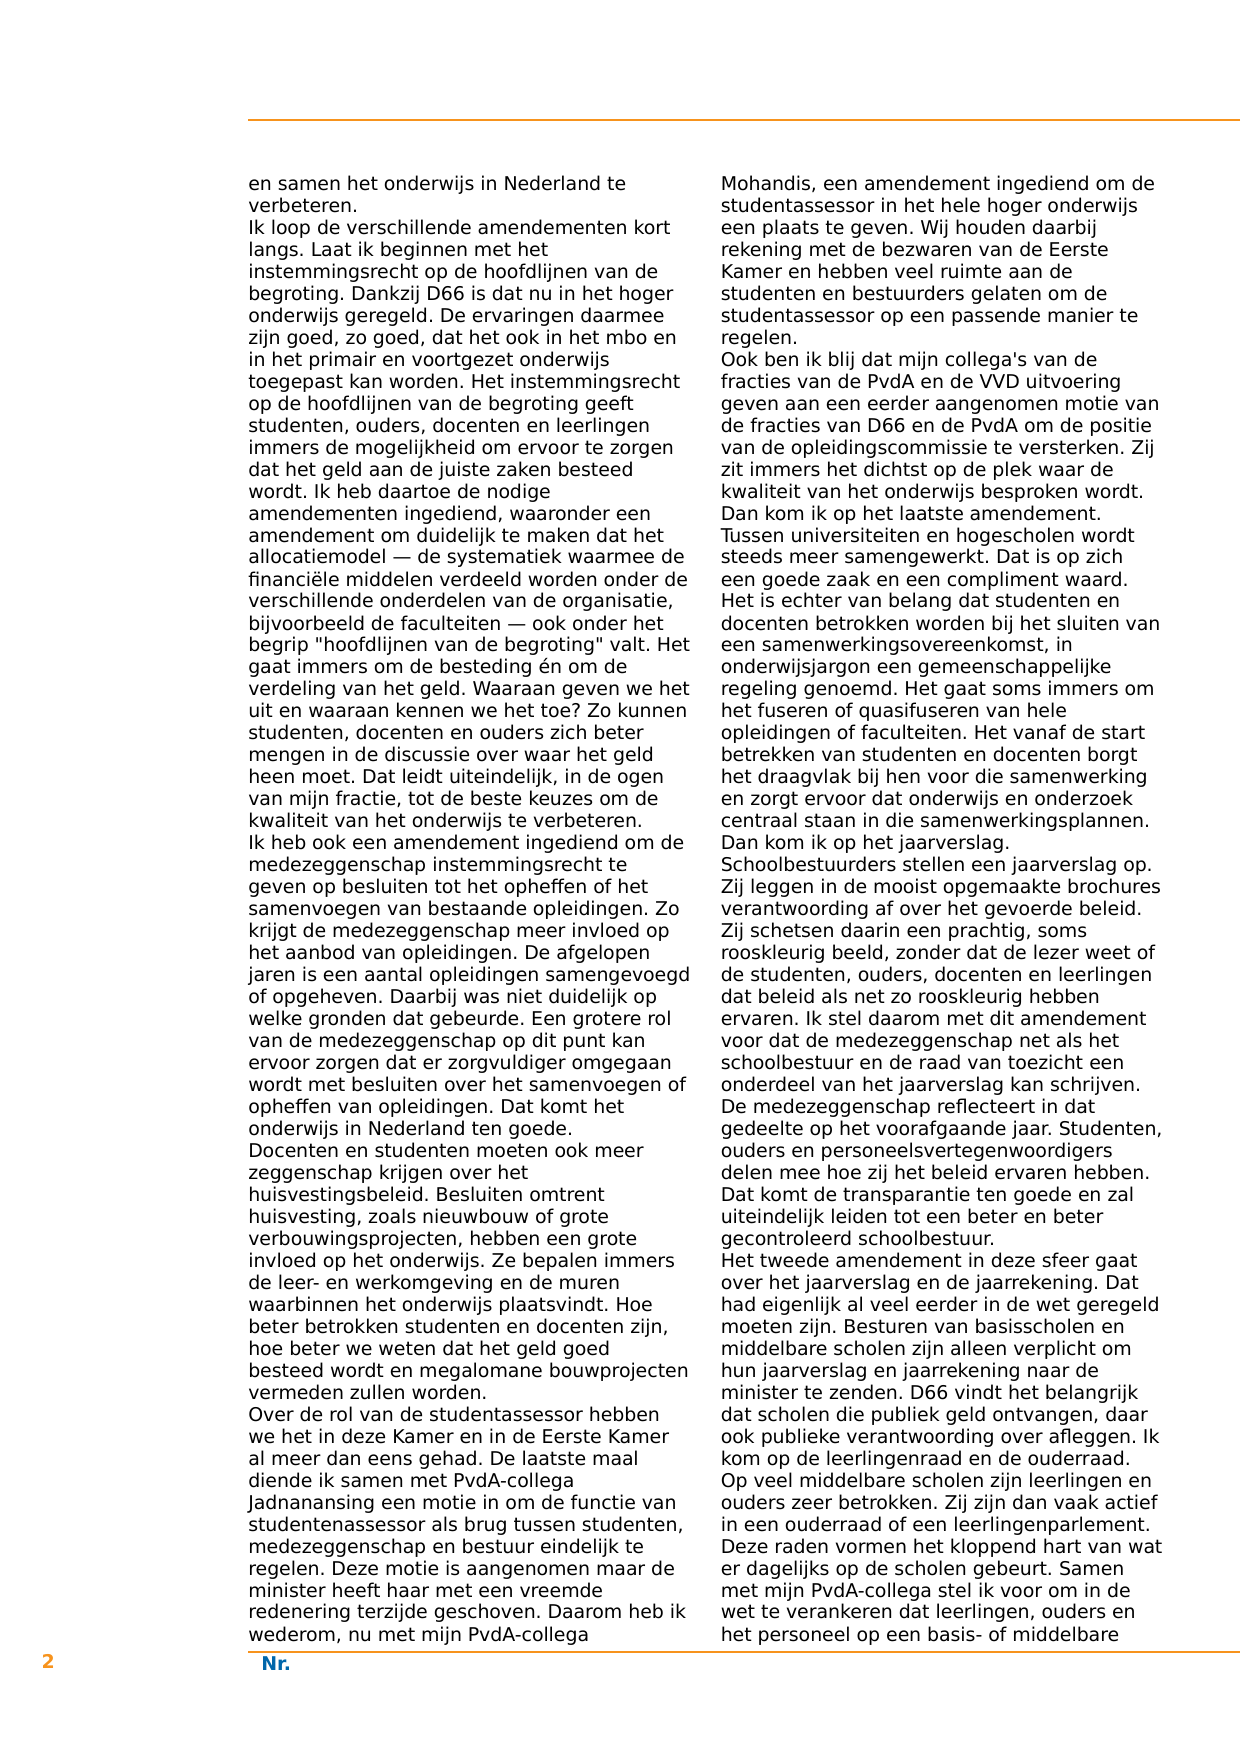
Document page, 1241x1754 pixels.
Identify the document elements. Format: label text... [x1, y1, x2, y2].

text Over de rol van de studentassessor hebben we het in deze Kamer en in de Eerste Kamer al meer dan eens gehad. De laatste maal diende ik samen met PvdA-collega Jadnanansing een motie in om de functie van studentenassessor als brug tussen studenten, medezeggenschap en bestuur eindelijk te regelen. Deze motie is aangenomen maar de minister heeft haar met een vreemde redenering terzijde geschoven. Daarom heb ik wederom, nu met mijn PvdA-collega [248, 1404, 691, 1645]
text Dan kom ik op het laatste amendement. Tussen universiteiten en hogescholen wordt steeds meer samengewerkt. Dat is op zich een goede zaak en een compliment waard. Het is echter van belang dat studenten en docenten betrokken worden bij het sluiten van een samenwerkingsovereenkomst, in onderwijsjargon een gemeenschappelijke regeling genoemd. Het gaat soms immers om het fuseren of quasifuseren van hele opleidingen of faculteiten. Het vanaf de start betrekken van studenten en docenten borgt het draagvlak bij hen voor die samenwerking en zorgt ervoor dat onderwijs en onderzoek centraal staan in die samenwerkingsplannen. [721, 502, 1163, 832]
text Ik heb ook een amendement ingediend om de medezeggenschap instemmingsrecht te geven op besluiten tot het opheffen of het samenvoegen van bestaande opleidingen. Zo krijgt de medezeggenschap meer invloed op het aanbod van opleidingen. De afgelopen jaren is een aantal opleidingen samengevoegd of opgeheven. Daarbij was niet duidelijk op welke gronden dat gebeurde. Een grotere rol van de medezeggenschap op dit punt kan ervoor zorgen dat er zorgvuldiger omgegaan wordt met besluiten over het samenvoegen of opheffen van opleidingen. Dat komt het onderwijs in Nederland ten goede. [248, 832, 691, 1140]
text Mohandis, een amendement ingediend om de studentassessor in het hele hoger onderwijs een plaats te geven. Wij houden daarbij rekening met de bezwaren van de Eerste Kamer en hebben veel ruimte aan de studenten en bestuurders gelaten om de studentassessor op een passende manier te regelen. [721, 173, 1163, 349]
text Dan kom ik op het jaarverslag. Schoolbestuurders stellen een jaarverslag op. Zij leggen in de mooist opgemaakte brochures verantwoording af over het gevoerde beleid. Zij schetsen daarin een prachtig, soms rooskleurig beeld, zonder dat de lezer weet of de studenten, ouders, docenten en leerlingen dat beleid als net zo rooskleurig hebben ervaren. Ik stel daarom met dit amendement voor dat de medezeggenschap net als het schoolbestuur en de raad van toezicht een onderdeel van het jaarverslag kan schrijven. De medezeggenschap reflecteert in dat gedeelte op het voorafgaande jaar. Studenten, ouders en personeelsvertegenwoordigers delen mee hoe zij het beleid ervaren hebben. Dat komt de transparantie ten goede en zal uiteindelijk leiden tot een beter en beter gecontroleerd schoolbestuur. [721, 832, 1163, 1250]
text Ook ben ik blij dat mijn collega's van de fracties van de PvdA en de VVD uitvoering geven aan een eerder aangenomen motie van de fracties van D66 en de PvdA om de positie van de opleidingscommissie te versterken. Zij zit immers het dichtst op de plek waar de kwaliteit van het onderwijs besproken wordt. [721, 349, 1163, 502]
text Docenten en studenten moeten ook meer zeggenschap krijgen over het huisvestingsbeleid. Besluiten omtrent huisvesting, zoals nieuwbouw of grote verbouwingsprojecten, hebben een grote invloed op het onderwijs. Ze bepalen immers de leer- en werkomgeving en de muren waarbinnen het onderwijs plaatsvindt. Hoe beter betrokken studenten en docenten zijn, hoe beter we weten dat het geld goed besteed wordt en megalomane bouwprojecten vermeden zullen worden. [248, 1140, 691, 1404]
text Ik loop de verschillende amendementen kort langs. Laat ik beginnen met het instemmingsrecht op de hoofdlijnen van de begroting. Dankzij D66 is dat nu in het hoger onderwijs geregeld. De ervaringen daarmee zijn goed, zo goed, dat het ook in het mbo en in het primair en voortgezet onderwijs toegepast kan worden. Het instemmingsrecht op de hoofdlijnen van de begroting geeft studenten, ouders, docenten en leerlingen immers de mogelijkheid om ervoor te zorgen dat het geld aan de juiste zaken besteed wordt. Ik heb daartoe de nodige amendementen ingediend, waaronder een amendement om duidelijk te maken dat het allocatiemodel — de systematiek waarmee de financiële middelen verdeeld worden onder de verschillende onderdelen van de organisatie, bijvoorbeeld de faculteiten — ook onder het begrip "hoofdlijnen van de begroting" valt. Het gaat immers om de besteding én om de verdeling van het geld. Waaraan geven we het uit en waaraan kennen we het toe? Zo kunnen studenten, docenten en ouders zich beter mengen in de discussie over waar het geld heen moet. Dat leidt uiteindelijk, in de ogen van mijn fractie, tot de beste keuzes om de kwaliteit van het onderwijs te verbeteren. [248, 217, 691, 832]
text Het tweede amendement in deze sfeer gaat over het jaarverslag en de jaarrekening. Dat had eigenlijk al veel eerder in de wet geregeld moeten zijn. Besturen van basisscholen en middelbare scholen zijn alleen verplicht om hun jaarverslag en jaarrekening naar de minister te zenden. D66 vindt het belangrijk dat scholen die publiek geld ontvangen, daar ook publieke verantwoording over afleggen. Ik kom op de leerlingenraad en de ouderraad. Op veel middelbare scholen zijn leerlingen en ouders zeer betrokken. Zij zijn dan vaak actief in een ouderraad of een leerlingenparlement. Deze raden vormen het kloppend hart van wat er dagelijks op de scholen gebeurt. Samen met mijn PvdA-collega stel ik voor om in de wet te verankeren dat leerlingen, ouders en het personeel op een basis- of middelbare [721, 1250, 1163, 1645]
text en samen het onderwijs in Nederland te verbeteren. [248, 173, 691, 217]
